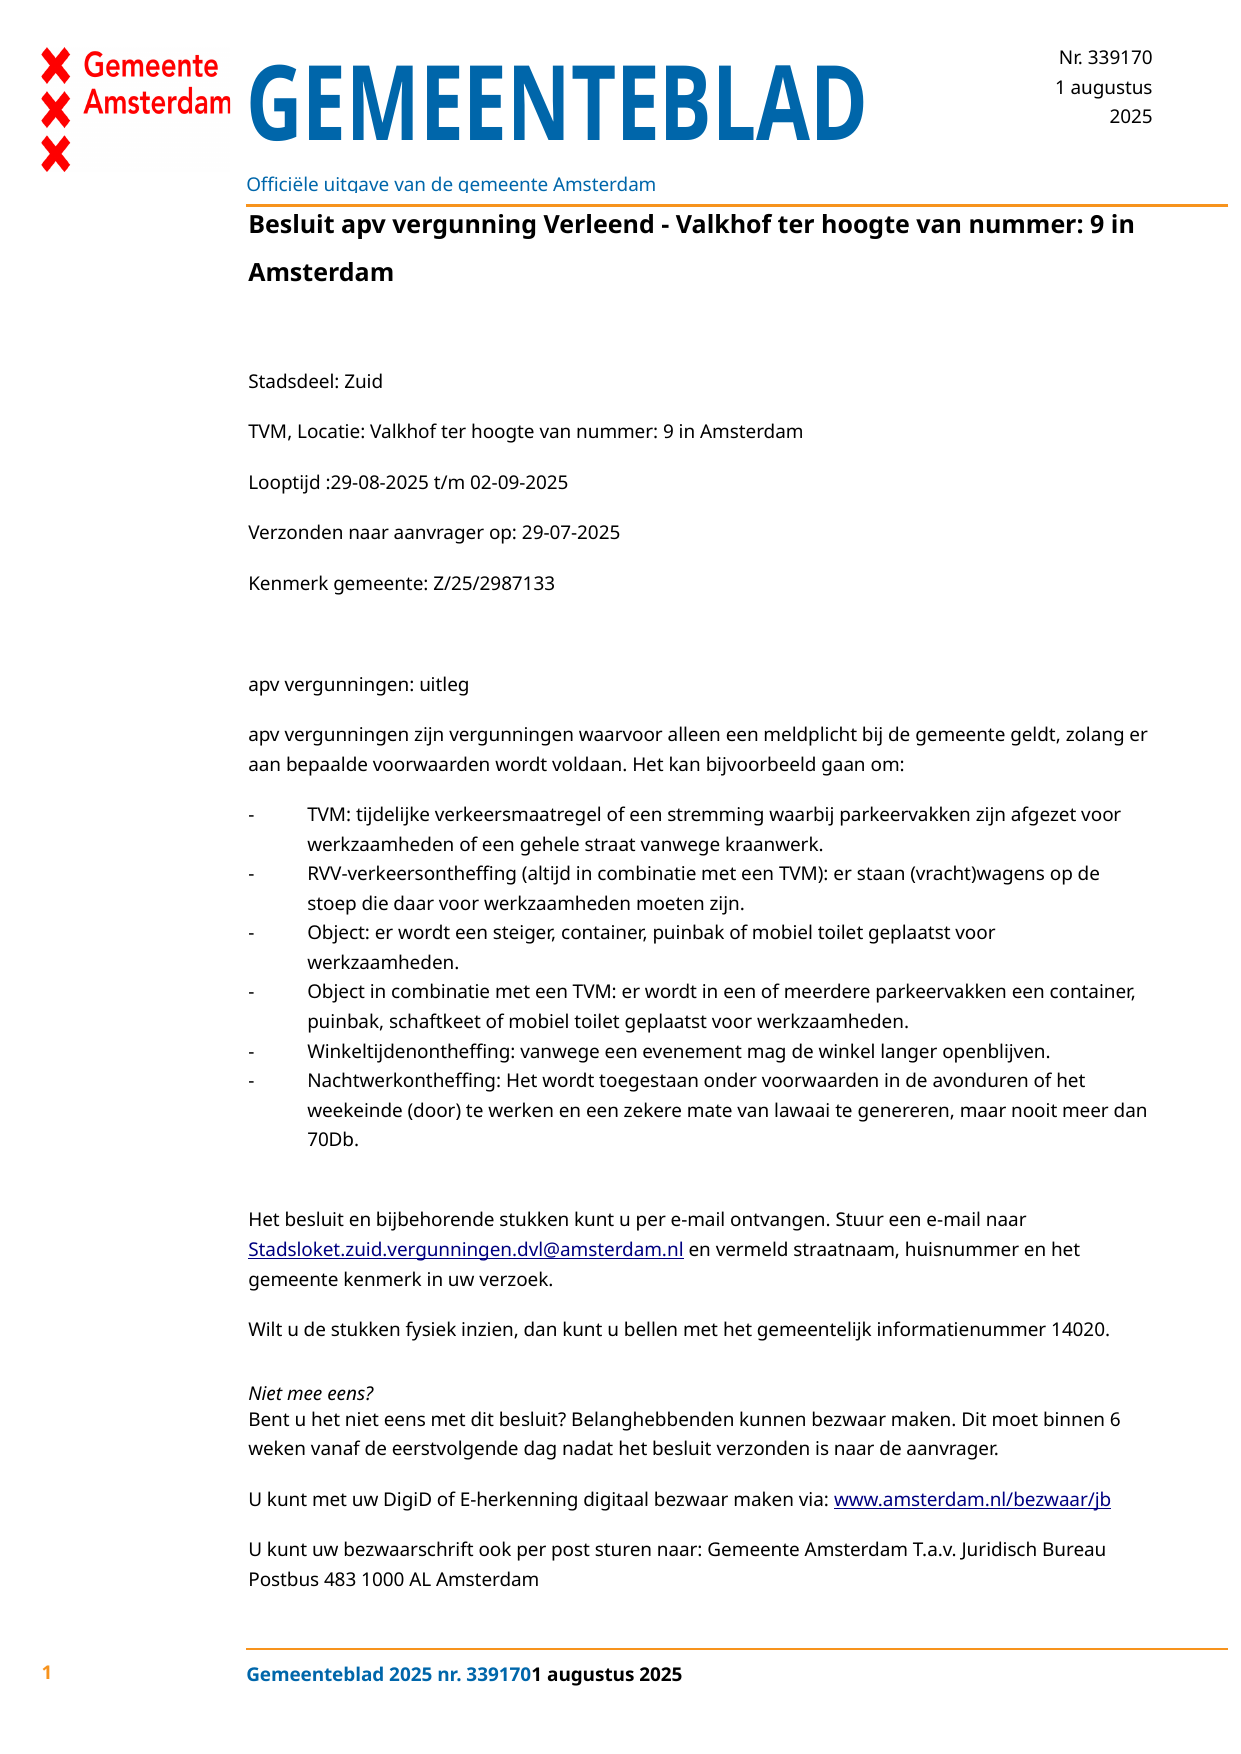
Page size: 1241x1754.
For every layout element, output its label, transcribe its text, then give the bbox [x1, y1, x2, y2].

text Niet mee eens? [248, 1380, 1152, 1406]
list Nachtwerkontheffing: Het wordt toegestaan onder voorwaarden in de avonduren of het weekeinde (door) te werken en een zekere mate van lawaai te genereren, maar nooit meer dan 70Db. [248, 1067, 1152, 1152]
picture [41, 47, 231, 172]
text Kenmerk gemeente: Z/25/2987133 [248, 570, 1152, 596]
text Het besluit en bijbehorende stukken kunt u per e-mail ontvangen. Stuur een e-mail naar Stadsloket.zuid.vergunningen.dvl@amsterdam.nl en vermeld straatnaam, huisnummer en het gemeente kenmerk in uw verzoek. [248, 1207, 1152, 1292]
text TVM, Locatie: Valkhof ter hoogte van nummer: 9 in Amsterdam [248, 419, 1152, 444]
text apv vergunningen zijn vergunningen waarvoor alleen een meldplicht bij de gemeente geldt, zolang er aan bepaalde voorwaarden wordt voldaan. Het kan bijvoorbeeld gaan om: [248, 721, 1152, 777]
text Stadsdeel: Zuid [248, 368, 1152, 394]
list Winkeltijdenontheffing: vanwege een evenement mag de winkel langer openblijven. [248, 1038, 1152, 1064]
text Besluit apv vergunning Verleend - Valkhof ter hoogte van nummer: 9 in Amsterdam [248, 207, 1152, 288]
text Looptijd :29-08-2025 t/m 02-09-2025 [248, 469, 1152, 495]
text apv vergunningen: uitleg [248, 671, 1152, 697]
list Object in combinatie met een TVM: er wordt in een of meerdere parkeervakken een container, puinbak, schaftkeet of mobiel toilet geplaatst voor werkzaamheden. [248, 979, 1152, 1034]
text Bent u het niet eens met dit besluit? Belanghebbenden kunnen bezwaar maken. Dit moet binnen 6 weken vanaf de eerstvolgende dag nadat het besluit verzonden is naar de aanvrager. [248, 1406, 1152, 1461]
text U kunt uw bezwaarschrift ook per post sturen naar: Gemeente Amsterdam T.a.v. Juridisch Bureau Postbus 483 1000 AL Amsterdam [248, 1536, 1152, 1592]
list Object: er wordt een steiger, container, puinbak of mobiel toilet geplaatst voor werkzaamheden. [248, 919, 1152, 975]
list TVM: tijdelijke verkeersmaatregel of een stremming waarbij parkeervakken zijn afgezet voor werkzaamheden of een gehele straat vanwege kraanwerk. [248, 801, 1152, 857]
text U kunt met uw DigiD of E-herkenning digitaal bezwaar maken via: www.amsterdam.nl/bezwaar/jb [248, 1486, 1152, 1512]
text Verzonden naar aanvrager op: 29-07-2025 [248, 519, 1152, 545]
list RVV-verkeersontheffing (altijd in combinatie met een TVM): er staan (vracht)wagens op de stoep die daar voor werkzaamheden moeten zijn. [248, 860, 1152, 916]
text Wilt u de stukken fysiek inzien, dan kunt u bellen met het gemeentelijk informatienummer 14020. [248, 1316, 1152, 1342]
